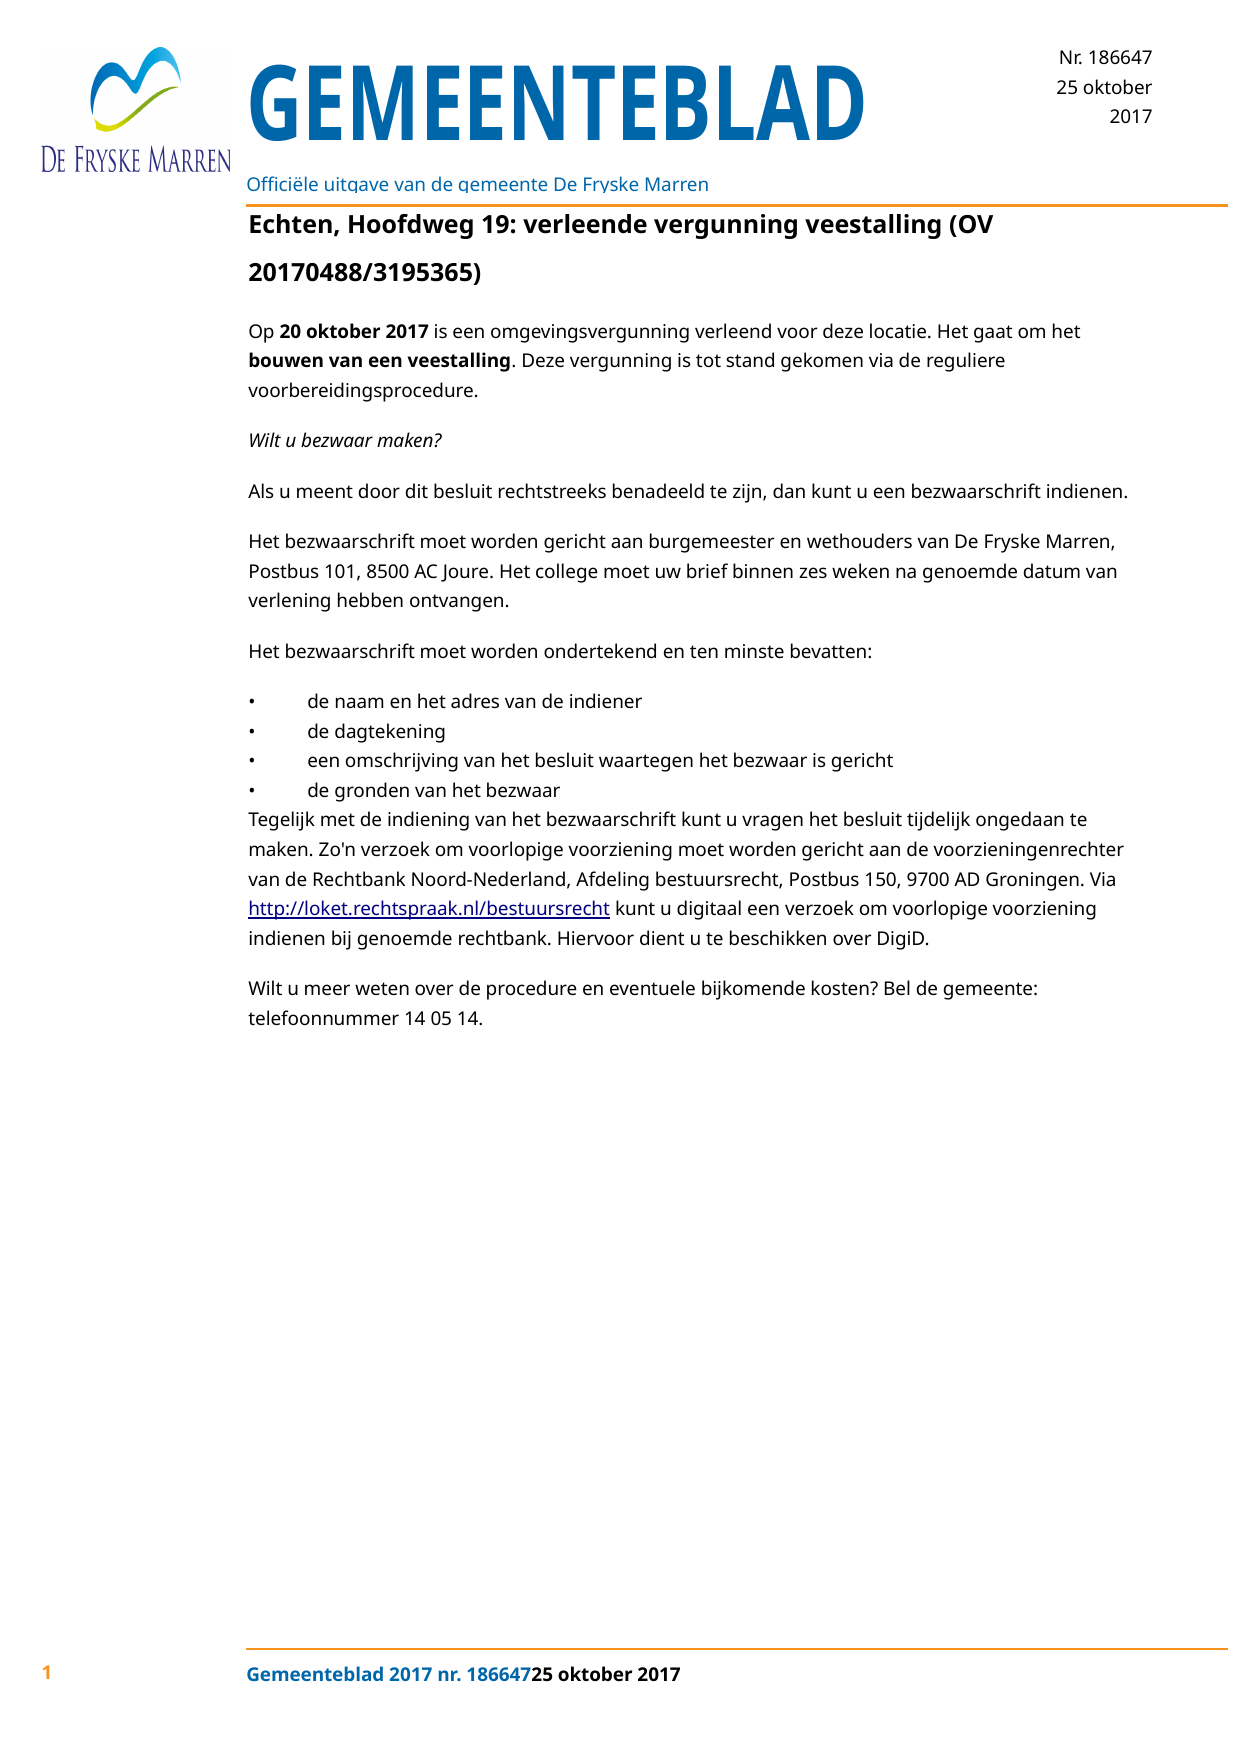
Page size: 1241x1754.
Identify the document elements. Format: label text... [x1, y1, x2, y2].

text Wilt u meer weten over de procedure en eventuele bijkomende kosten? Bel de gemeente: telefoonnummer 14 05 14. [248, 975, 1152, 1031]
text Als u meent door dit besluit rechtstreeks benadeeld te zijn, dan kunt u een bezwaarschrift indienen. [248, 478, 1152, 504]
text Echten, Hoofdweg 19: verleende vergunning veestalling (OV 20170488/3195365) [248, 207, 1152, 288]
list een omschrijving van het besluit waartegen het bezwaar is gericht [248, 747, 1152, 773]
list de gronden van het bezwaar [248, 777, 1152, 803]
list de naam en het adres van de indiener [248, 688, 1152, 714]
text Wilt u bezwaar maken? [248, 427, 1152, 453]
text Op 20 oktober 2017 is een omgevingsvergunning verleend voor deze locatie. Het gaat om het bouwen van een veestalling. Deze vergunning is tot stand gekomen via de reguliere voorbereidingsprocedure. [248, 318, 1152, 403]
text Het bezwaarschrift moet worden ondertekend en ten minste bevatten: [248, 638, 1152, 664]
text Tegelijk met de indiening van het bezwaarschrift kunt u vragen het besluit tijdelijk ongedaan te maken. Zo'n verzoek om voorlopige voorziening moet worden gericht aan de voorzieningenrechter van de Rechtbank Noord-Nederland, Afdeling bestuursrecht, Postbus 150, 9700 AD Groningen. Via http://loket.rechtspraak.nl/bestuursrecht kunt u digitaal een verzoek om voorlopige voorziening indienen bij genoemde rechtbank. Hiervoor dient u te beschikken over DigiD. [248, 807, 1152, 951]
text Het bezwaarschrift moet worden gericht aan burgemeester en wethouders van De Fryske Marren, Postbus 101, 8500 AC Joure. Het college moet uw brief binnen zes weken na genoemde datum van verlening hebben ontvangen. [248, 528, 1152, 613]
picture [41, 47, 231, 172]
list de dagtekening [248, 718, 1152, 744]
